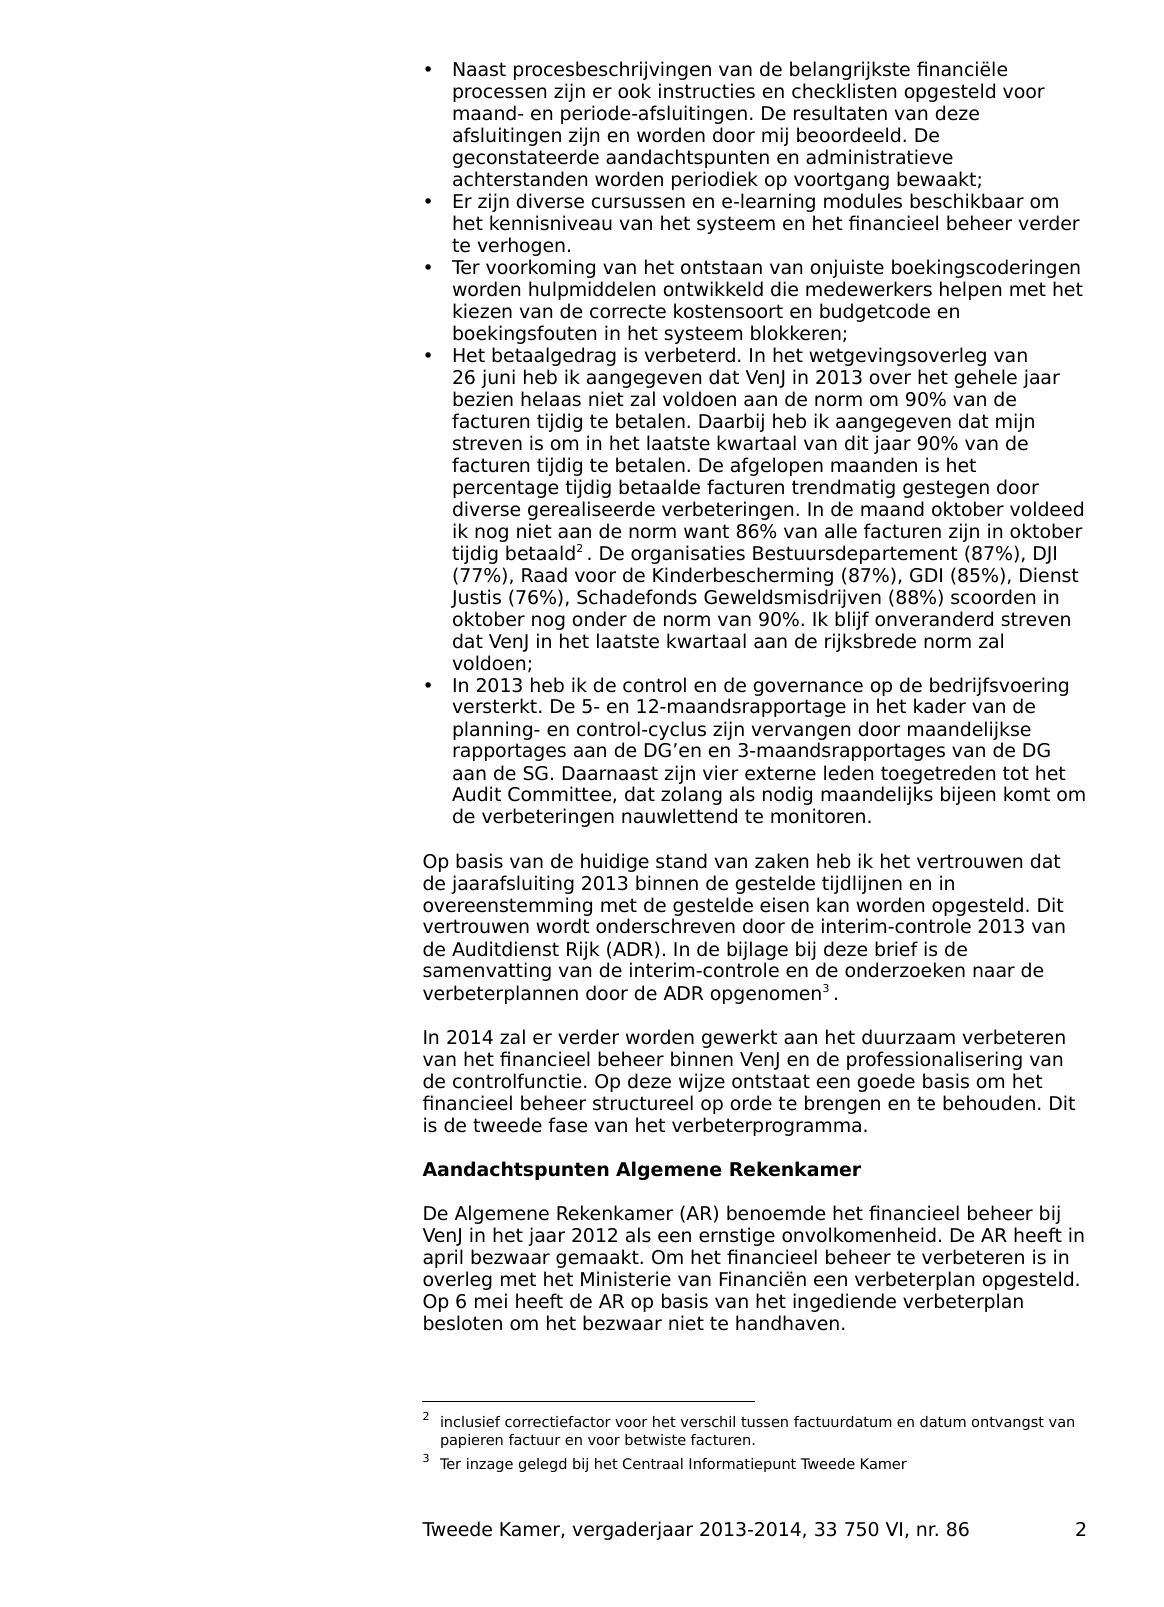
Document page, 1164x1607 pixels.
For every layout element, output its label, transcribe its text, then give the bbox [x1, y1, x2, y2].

text • In 2013 heb ik de control en de governance op de bedrijfsvoering versterkt. De 5- en 12-maandsrapportage in het kader van de planning- en control-cyclus zijn vervangen door maandelijkse rapportages aan de DG’en en 3-maandsrapportages van de DG aan de SG. Daarnaast zijn vier externe leden toegetreden tot het Audit Committee, dat zolang als nodig maandelijks bijeen komt om de verbeteringen nauwlettend te monitoren. [422, 674, 1087, 828]
subtitle Aandachtspunten Algemene Rekenkamer [422, 1159, 1087, 1181]
text inclusief correctiefactor voor het verschil tussen factuurdatum en datum ontvangst van papieren factuur en voor betwiste facturen. [422, 1410, 1087, 1449]
text • Er zijn diverse cursussen en e-learning modules beschikbaar om het kennisniveau van het systeem en het financieel beheer verder te verhogen. [422, 191, 1087, 257]
text Ter inzage gelegd bij het Centraal Informatiepunt Tweede Kamer [422, 1452, 1087, 1474]
text In 2014 zal er verder worden gewerkt aan het duurzaam verbeteren van het financieel beheer binnen VenJ en de professionalisering van de controlfunctie. Op deze wijze ontstaat een goede basis om het financieel beheer structureel op orde te brengen en te behouden. Dit is de tweede fase van het verbeterprogramma. [422, 1027, 1087, 1136]
text De Algemene Rekenkamer (AR) benoemde het financieel beheer bij VenJ in het jaar 2012 als een ernstige onvolkomenheid. De AR heeft in april bezwaar gemaakt. Om het financieel beheer te verbeteren is in overleg met het Ministerie van Financiën een verbeterplan opgesteld. Op 6 mei heeft de AR op basis van het ingediende verbeterplan besloten om het bezwaar niet te handhaven. [422, 1203, 1087, 1335]
text • Naast procesbeschrijvingen van de belangrijkste financiële processen zijn er ook instructies en checklisten opgesteld voor maand- en periode-afsluitingen. De resultaten van deze afsluitingen zijn en worden door mij beoordeeld. De geconstateerde aandachtspunten en administratieve achterstanden worden periodiek op voortgang bewaakt; [422, 59, 1087, 191]
text Op basis van de huidige stand van zaken heb ik het vertrouwen dat de jaarafsluiting 2013 binnen de gestelde tijdlijnen en in overeenstemming met de gestelde eisen kan worden opgesteld. Dit vertrouwen wordt onderschreven door de interim-controle 2013 van de Auditdienst Rijk (ADR). In de bijlage bij deze brief is de samenvatting van de interim-controle en de onderzoeken naar de verbeterplannen door de ADR opgenomen. [422, 851, 1087, 1004]
text • Het betaalgedrag is verbeterd. In het wetgevingsoverleg van 26 juni heb ik aangegeven dat VenJ in 2013 over het gehele jaar bezien helaas niet zal voldoen aan de norm om 90% van de facturen tijdig te betalen. Daarbij heb ik aangegeven dat mijn streven is om in het laatste kwartaal van dit jaar 90% van de facturen tijdig te betalen. De afgelopen maanden is het percentage tijdig betaalde facturen trendmatig gestegen door diverse gerealiseerde verbeteringen. In de maand oktober voldeed ik nog niet aan de norm want 86% van alle facturen zijn in oktober tijdig betaald. De organisaties Bestuursdepartement (87%), DJI (77%), Raad voor de Kinderbescherming (87%), GDI (85%), Dienst Justis (76%), Schadefonds Geweldsmisdrijven (88%) scoorden in oktober nog onder de norm van 90%. Ik blijf onveranderd streven dat VenJ in het laatste kwartaal aan de rijksbrede norm zal voldoen; [422, 345, 1087, 674]
text • Ter voorkoming van het ontstaan van onjuiste boekingscoderingen worden hulpmiddelen ontwikkeld die medewerkers helpen met het kiezen van de correcte kostensoort en budgetcode en boekingsfouten in het systeem blokkeren; [422, 257, 1087, 345]
